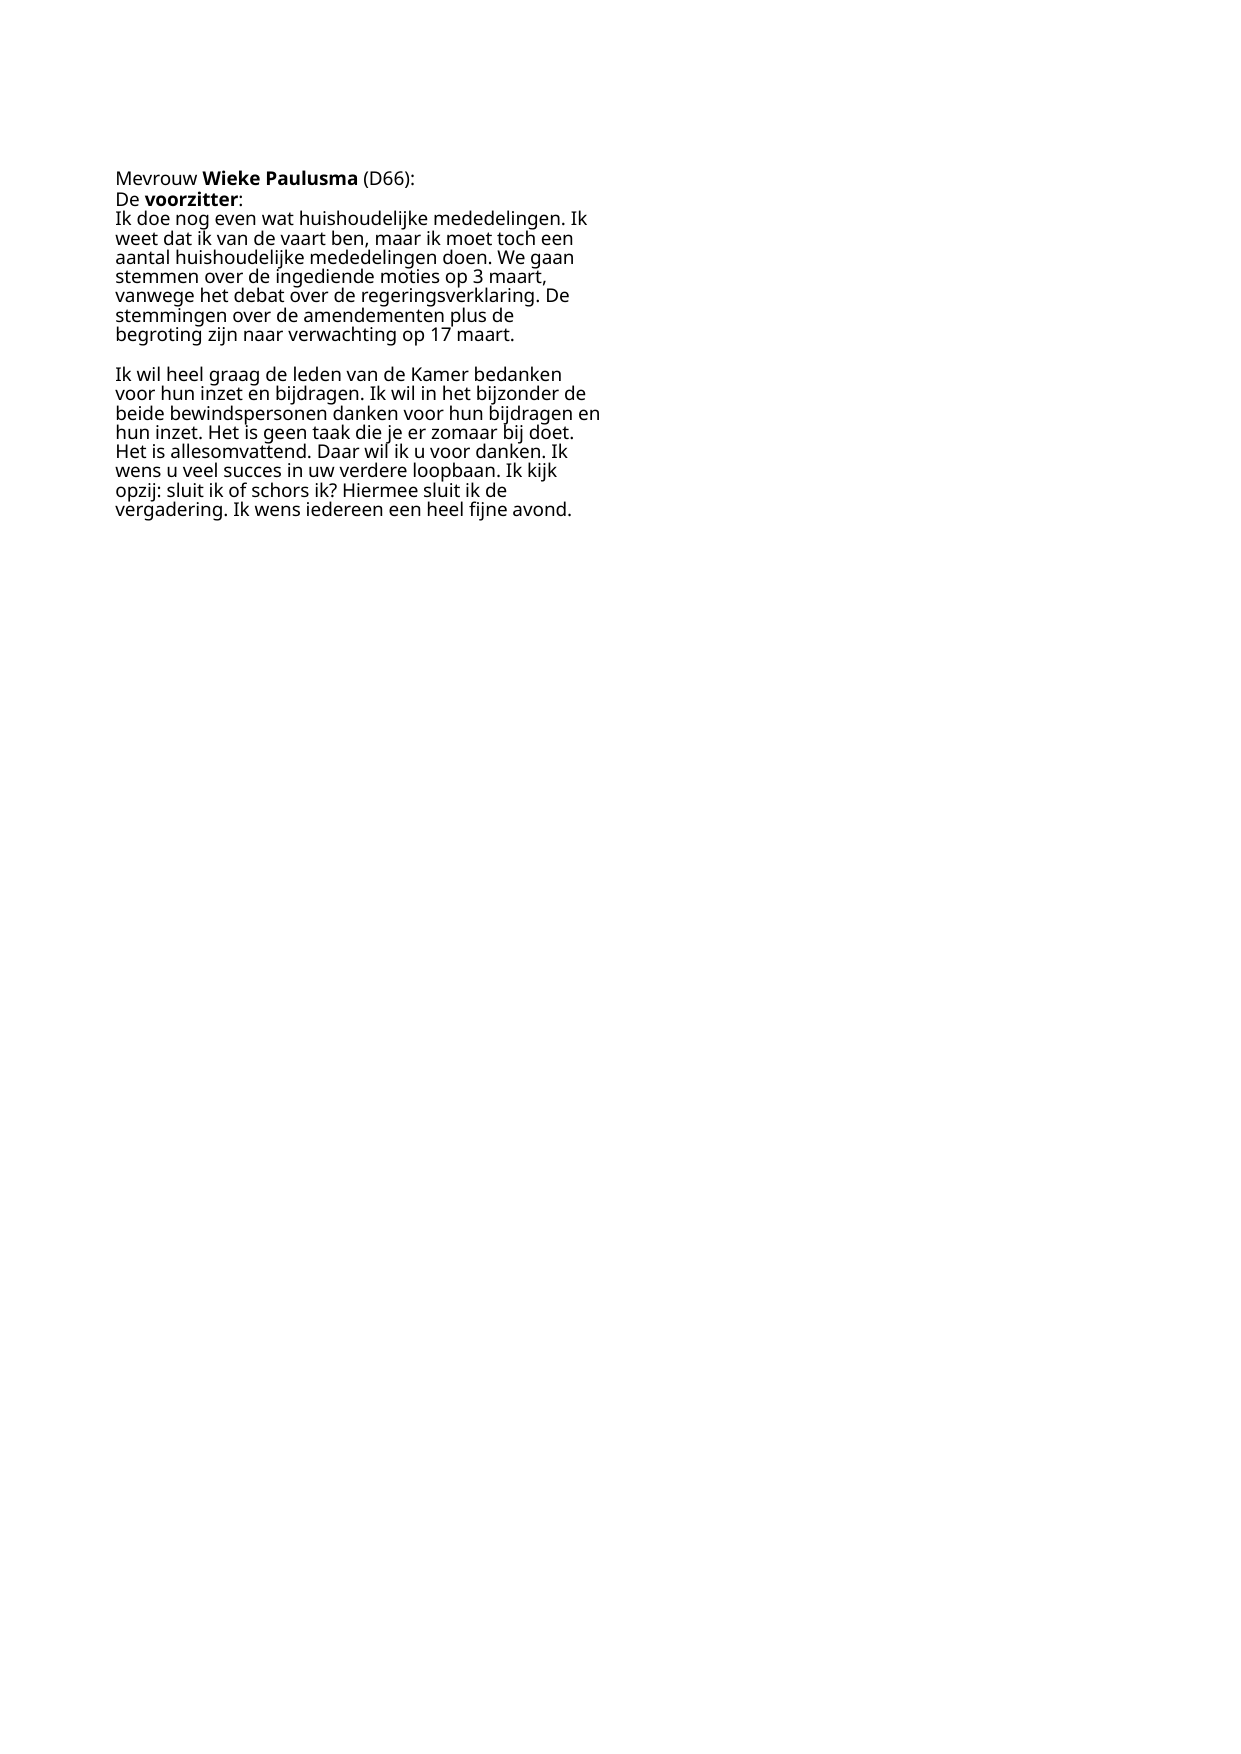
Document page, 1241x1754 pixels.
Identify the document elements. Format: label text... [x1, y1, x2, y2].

text Mevrouw Wieke Paulusma (D66): [115, 165, 605, 191]
text Ik wil heel graag de leden van de Kamer bedanken voor hun inzet en bijdragen. Ik wil in het bijzonder de beide bewindspersonen danken voor hun bijdragen en hun inzet. Het is geen taak die je er zomaar bij doet. Het is allesomvattend. Daar wil ik u voor danken. Ik wens u veel succes in uw verdere loopbaan. Ik kijk opzij: sluit ik of schors ik? Hiermee sluit ik de vergadering. Ik wens iedereen een heel fijne avond. [115, 366, 605, 520]
text Ik doe nog even wat huishoudelijke mededelingen. Ik weet dat ik van de vaart ben, maar ik moet toch een aantal huishoudelijke mededelingen doen. We gaan stemmen over de ingediende moties op 3 maart, vanwege het debat over de regeringsverklaring. De stemmingen over de amendementen plus de begroting zijn naar verwachting op 17 maart. [115, 210, 605, 345]
text De voorzitter: [115, 191, 605, 210]
